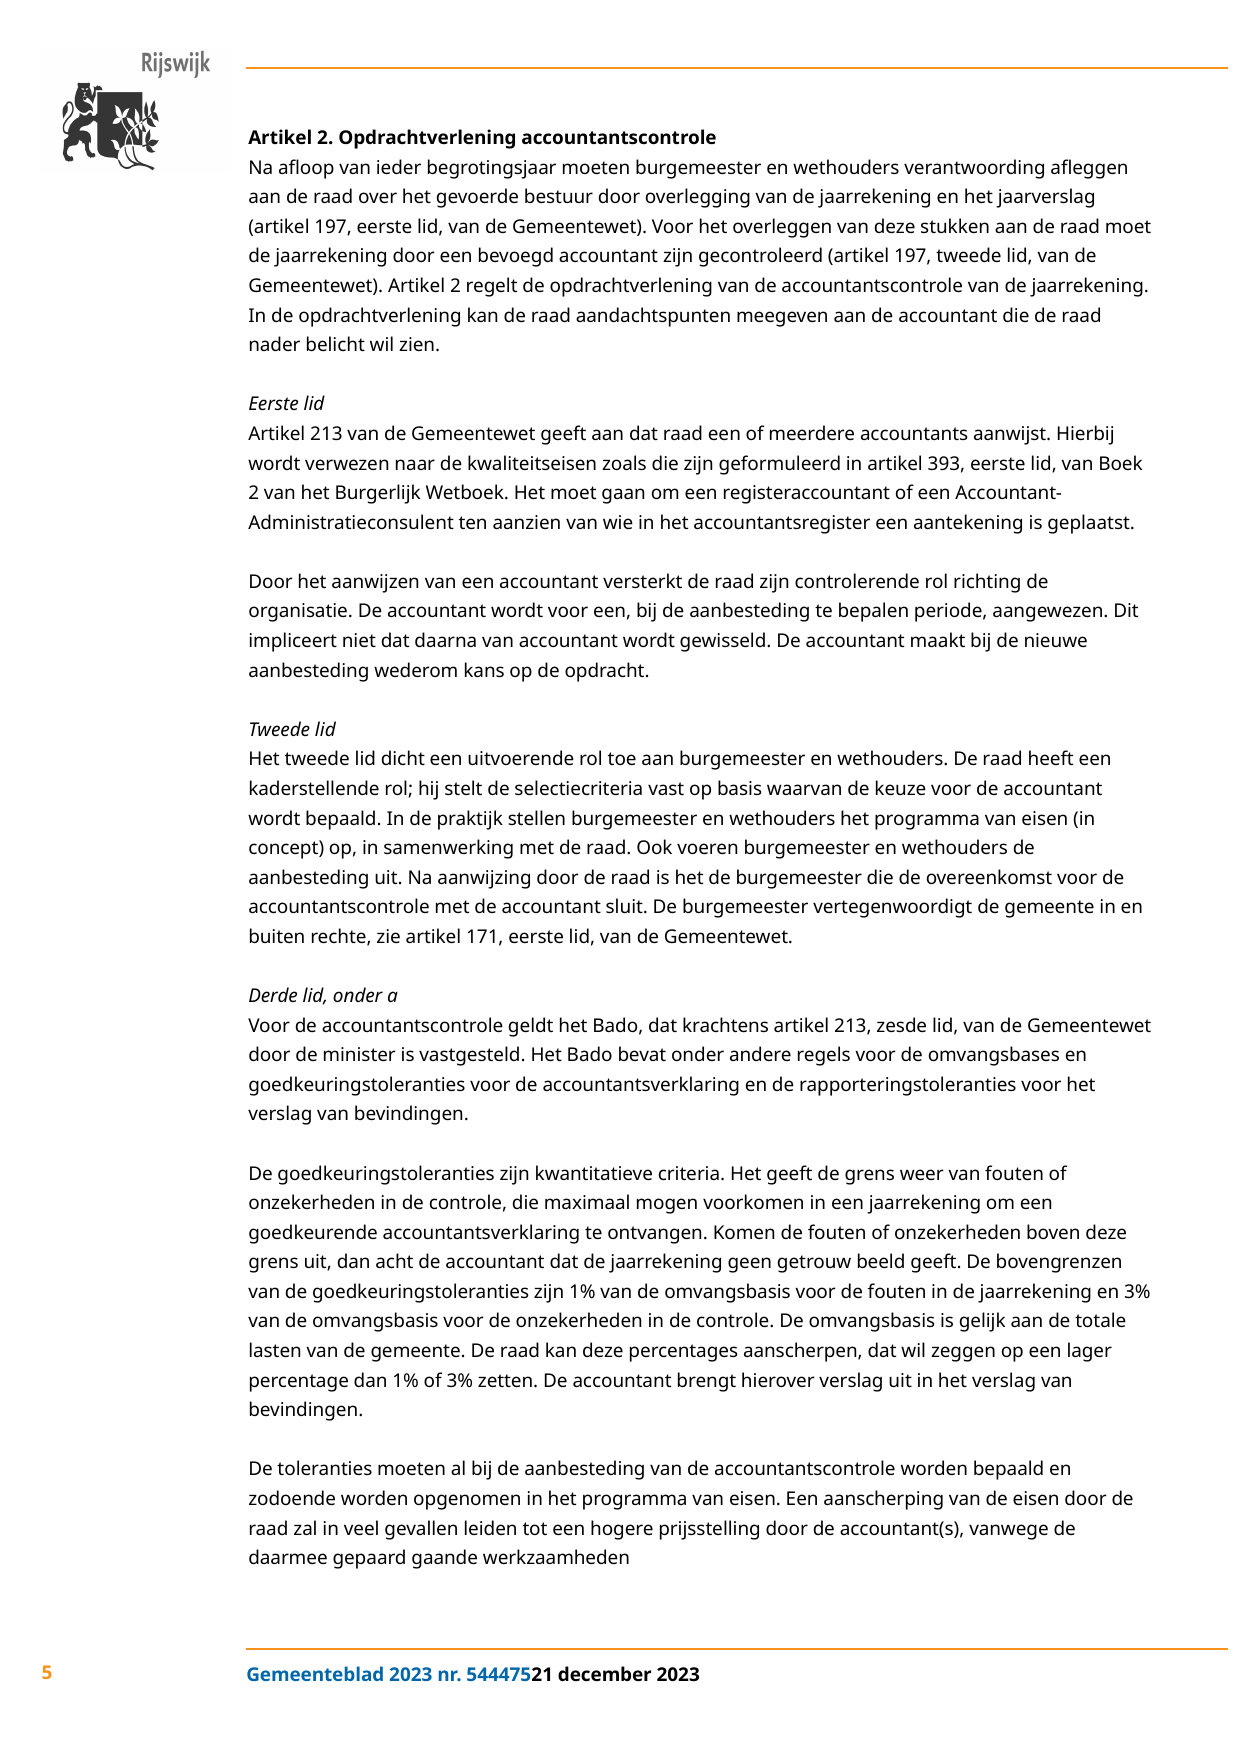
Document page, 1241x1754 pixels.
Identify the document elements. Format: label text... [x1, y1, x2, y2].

text Voor de accountantscontrole geldt het Bado, dat krachtens artikel 213, zesde lid, van de Gemeentewet door de minister is vastgesteld. Het Bado bevat onder andere regels voor de omvangsbases en goedkeuringstoleranties voor de accountantsverklaring en de rapporteringstoleranties voor het verslag van bevindingen. [248, 1012, 1152, 1126]
text Artikel 2. Opdrachtverlening accountantscontrole [248, 124, 1152, 150]
text Artikel 213 van de Gemeentewet geeft aan dat raad een of meerdere accountants aanwijst. Hierbij wordt verwezen naar de kwaliteitseisen zoals die zijn geformuleerd in artikel 393, eerste lid, van Boek 2 van het Burgerlijk Wetboek. Het moet gaan om een registeraccountant of een Accountant-Administratieconsulent ten aanzien van wie in het accountantsregister een aantekening is geplaatst. [248, 420, 1152, 535]
text Eerste lid [248, 391, 1152, 416]
text Tweede lid [248, 716, 1152, 742]
text Derde lid, onder a [248, 982, 1152, 1008]
text De toleranties moeten al bij de aanbesteding van de accountantscontrole worden bepaald en zodoende worden opgenomen in het programma van eisen. Een aanscherping van de eisen door de raad zal in veel gevallen leiden tot een hogere prijsstelling door de accountant(s), vanwege de daarmee gepaard gaande werkzaamheden [248, 1456, 1152, 1570]
text Door het aanwijzen van een accountant versterkt de raad zijn controlerende rol richting de organisatie. De accountant wordt voor een, bij de aanbesteding te bepalen periode, aangewezen. Dit impliceert niet dat daarna van accountant wordt gewisseld. De accountant maakt bij de nieuwe aanbesteding wederom kans op de opdracht. [248, 568, 1152, 683]
picture [41, 47, 231, 172]
text De goedkeuringstoleranties zijn kwantitatieve criteria. Het geeft de grens weer van fouten of onzekerheden in de controle, die maximaal mogen voorkomen in een jaarrekening om een goedkeurende accountantsverklaring te ontvangen. Komen de fouten of onzekerheden boven deze grens uit, dan acht de accountant dat de jaarrekening geen getrouw beeld geeft. De bovengrenzen van de goedkeuringstoleranties zijn 1% van de omvangsbasis voor de fouten in de jaarrekening en 3% van de omvangsbasis voor de onzekerheden in de controle. De omvangsbasis is gelijk aan de totale lasten van de gemeente. De raad kan deze percentages aanscherpen, dat wil zeggen op een lager percentage dan 1% of 3% zetten. De accountant brengt hierover verslag uit in het verslag van bevindingen. [248, 1160, 1152, 1422]
text Na afloop van ieder begrotingsjaar moeten burgemeester en wethouders verantwoording afleggen aan de raad over het gevoerde bestuur door overlegging van de jaarrekening en het jaarverslag (artikel 197, eerste lid, van de Gemeentewet). Voor het overleggen van deze stukken aan de raad moet de jaarrekening door een bevoegd accountant zijn gecontroleerd (artikel 197, tweede lid, van de Gemeentewet). Artikel 2 regelt de opdrachtverlening van de accountantscontrole van de jaarrekening. In de opdrachtverlening kan de raad aandachtspunten meegeven aan de accountant die de raad nader belicht wil zien. [248, 154, 1152, 357]
text Het tweede lid dicht een uitvoerende rol toe aan burgemeester en wethouders. De raad heeft een kaderstellende rol; hij stelt de selectiecriteria vast op basis waarvan de keuze voor de accountant wordt bepaald. In de praktijk stellen burgemeester en wethouders het programma van eisen (in concept) op, in samenwerking met de raad. Ook voeren burgemeester en wethouders de aanbesteding uit. Na aanwijzing door de raad is het de burgemeester die de overeenkomst voor de accountantscontrole met de accountant sluit. De burgemeester vertegenwoordigt de gemeente in en buiten rechte, zie artikel 171, eerste lid, van de Gemeentewet. [248, 746, 1152, 949]
